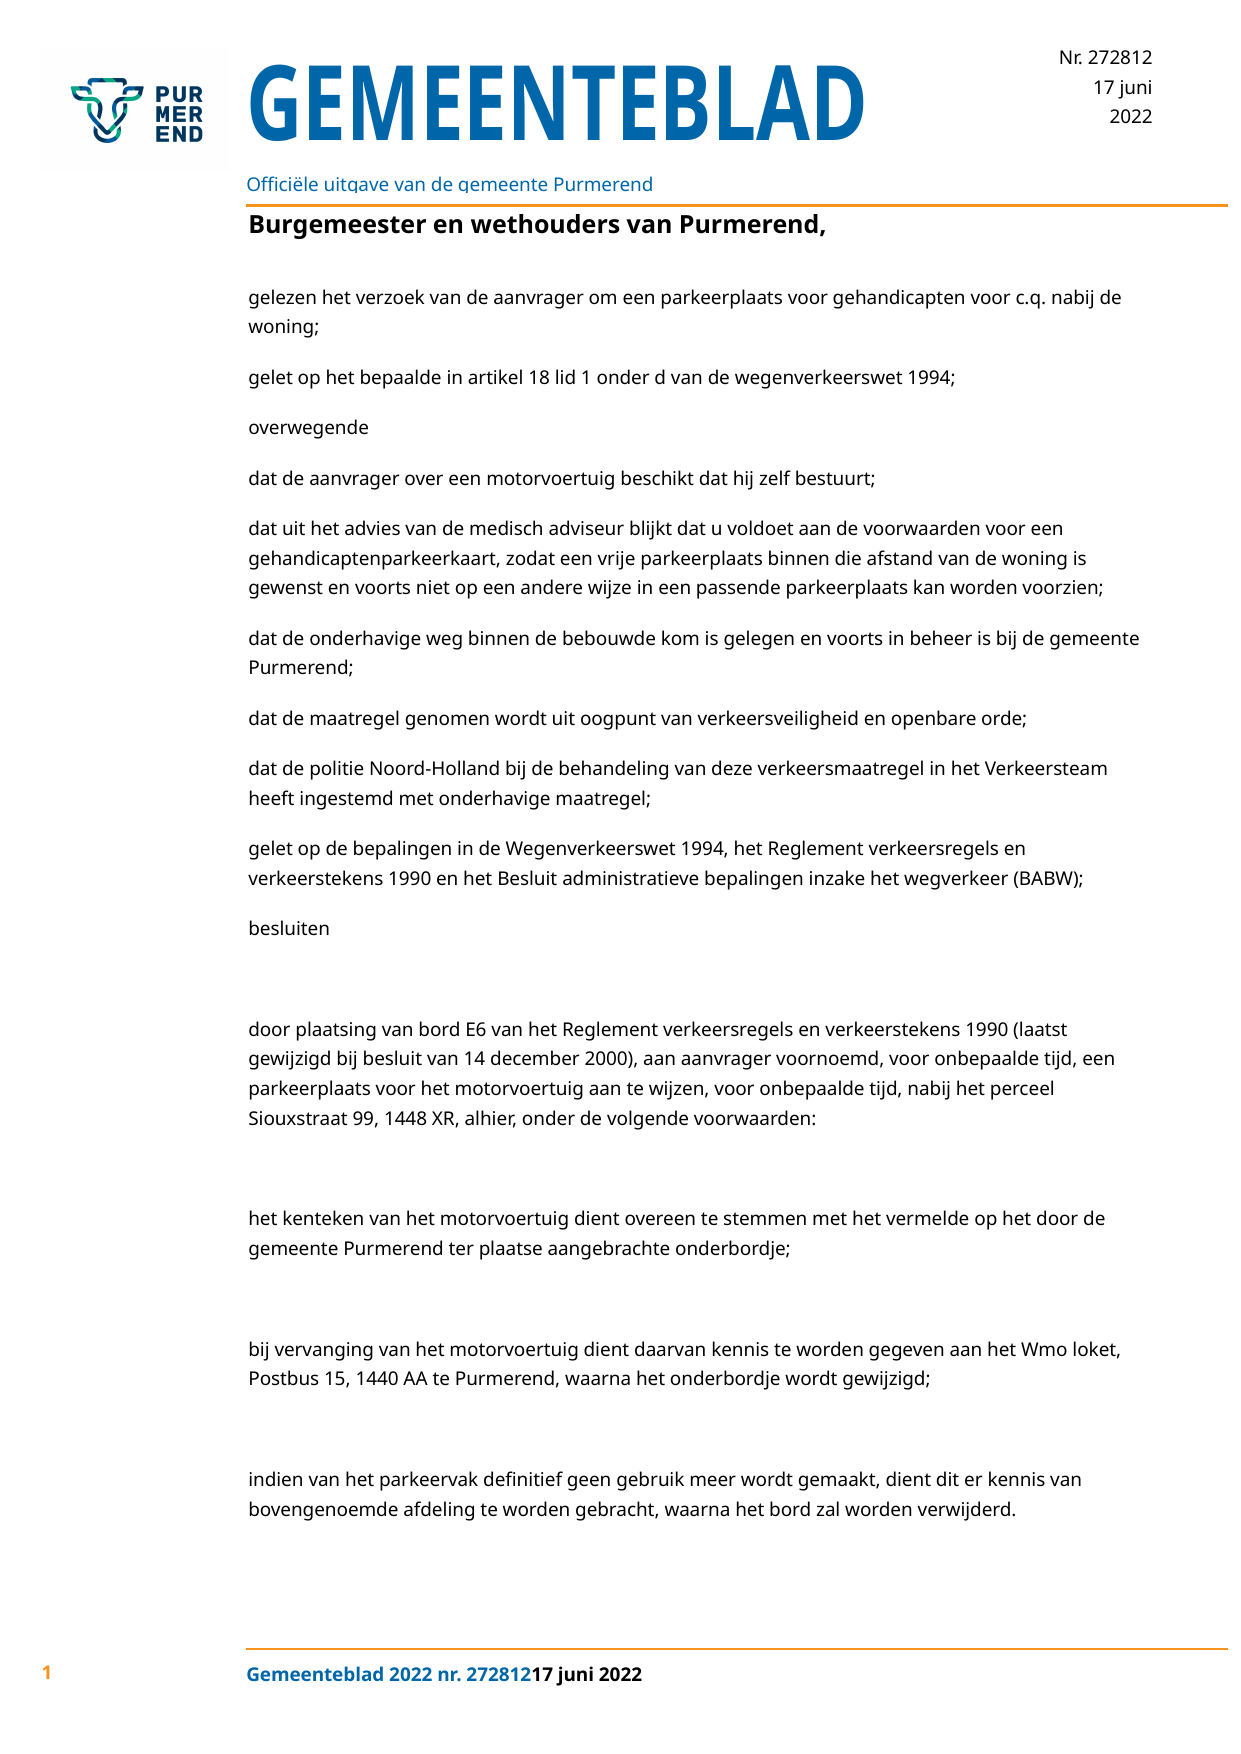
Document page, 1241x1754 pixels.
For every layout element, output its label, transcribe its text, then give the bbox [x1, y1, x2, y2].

text dat de aanvrager over een motorvoertuig beschikt dat hij zelf bestuurt; [248, 465, 1152, 491]
text gelet op het bepaalde in artikel 18 lid 1 onder d van de wegenverkeerswet 1994; [248, 364, 1152, 390]
text indien van het parkeervak definitief geen gebruik meer wordt gemaakt, dient dit er kennis van bovengenoemde afdeling te worden gebracht, waarna het bord zal worden verwijderd. [248, 1466, 1152, 1522]
text Burgemeester en wethouders van Purmerend, [248, 207, 1152, 241]
text dat de politie Noord-Holland bij de behandeling van deze verkeersmaatregel in het Verkeersteam heeft ingestemd met onderhavige maatregel; [248, 755, 1152, 811]
text dat uit het advies van de medisch adviseur blijkt dat u voldoet aan de voorwaarden voor een gehandicaptenparkeerkaart, zodat een vrije parkeerplaats binnen die afstand van de woning is gewenst en voorts niet op een andere wijze in een passende parkeerplaats kan worden voorzien; [248, 515, 1152, 600]
text dat de maatregel genomen wordt uit oogpunt van verkeersveiligheid en openbare orde; [248, 705, 1152, 731]
text dat de onderhavige weg binnen de bebouwde kom is gelegen en voorts in beheer is bij de gemeente Purmerend; [248, 625, 1152, 680]
text overwegende [248, 414, 1152, 440]
text bij vervanging van het motorvoertuig dient daarvan kennis te worden gegeven aan het Wmo loket, Postbus 15, 1440 AA te Purmerend, waarna het onderbordje wordt gewijzigd; [248, 1336, 1152, 1391]
text gelet op de bepalingen in de Wegenverkeerswet 1994, het Reglement verkeersregels en verkeerstekens 1990 en het Besluit administratieve bepalingen inzake het wegverkeer (BABW); [248, 835, 1152, 891]
text gelezen het verzoek van de aanvrager om een parkeerplaats voor gehandicapten voor c.q. nabij de woning; [248, 284, 1152, 339]
text door plaatsing van bord E6 van het Reglement verkeersregels en verkeerstekens 1990 (laatst gewijzigd bij besluit van 14 december 2000), aan aanvrager voornoemd, voor onbepaalde tijd, een parkeerplaats voor het motorvoertuig aan te wijzen, voor onbepaalde tijd, nabij het perceel Siouxstraat 99, 1448 XR, alhier, onder de volgende voorwaarden: [248, 1016, 1152, 1131]
text besluiten [248, 915, 1152, 941]
text het kenteken van het motorvoertuig dient overeen te stemmen met het vermelde op het door de gemeente Purmerend ter plaatse aangebrachte onderbordje; [248, 1206, 1152, 1261]
picture [41, 47, 231, 172]
